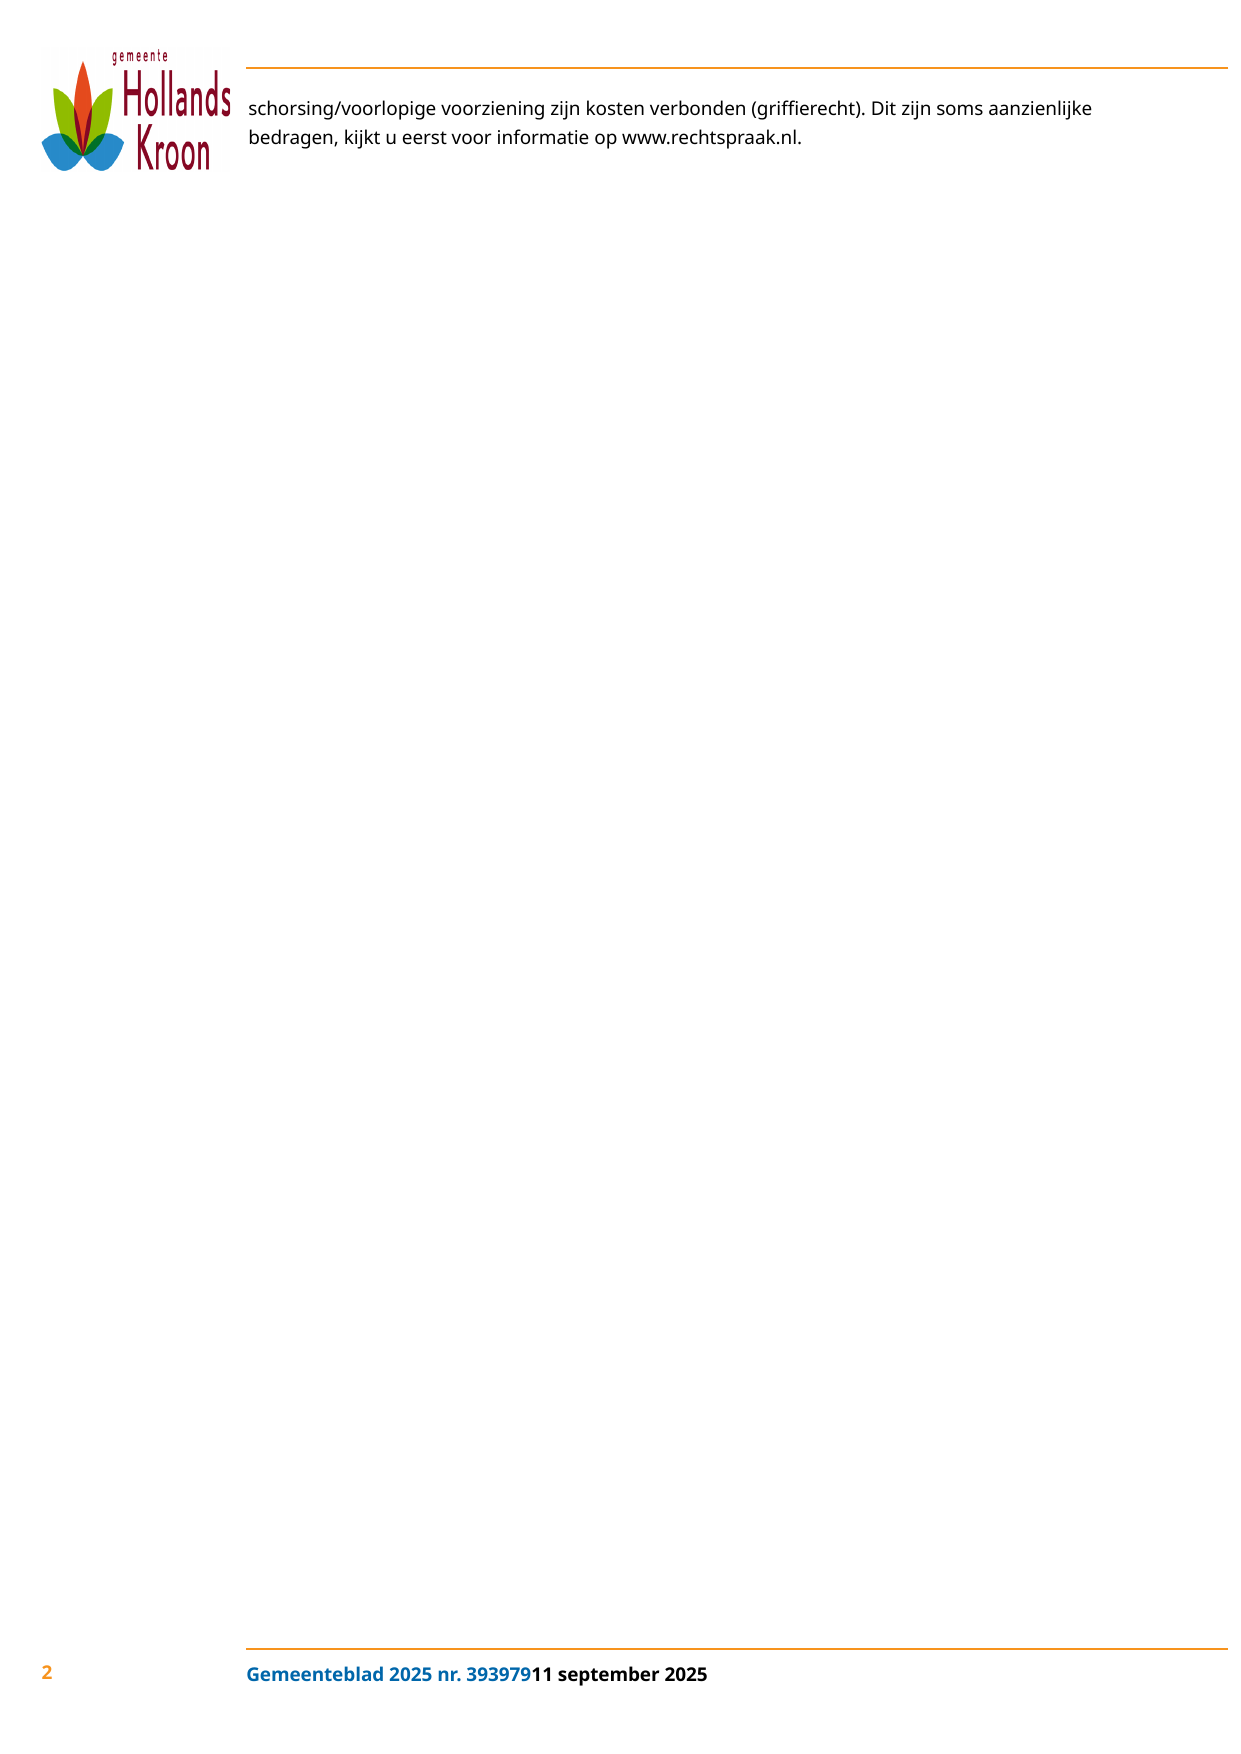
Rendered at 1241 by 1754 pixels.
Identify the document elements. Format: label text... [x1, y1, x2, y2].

text schorsing/voorlopige voorziening zijn kosten verbonden (griffierecht). Dit zijn soms aanzienlijke bedragen, kijkt u eerst voor informatie op www.rechtspraak.nl. [248, 95, 1152, 150]
picture [41, 47, 231, 172]
